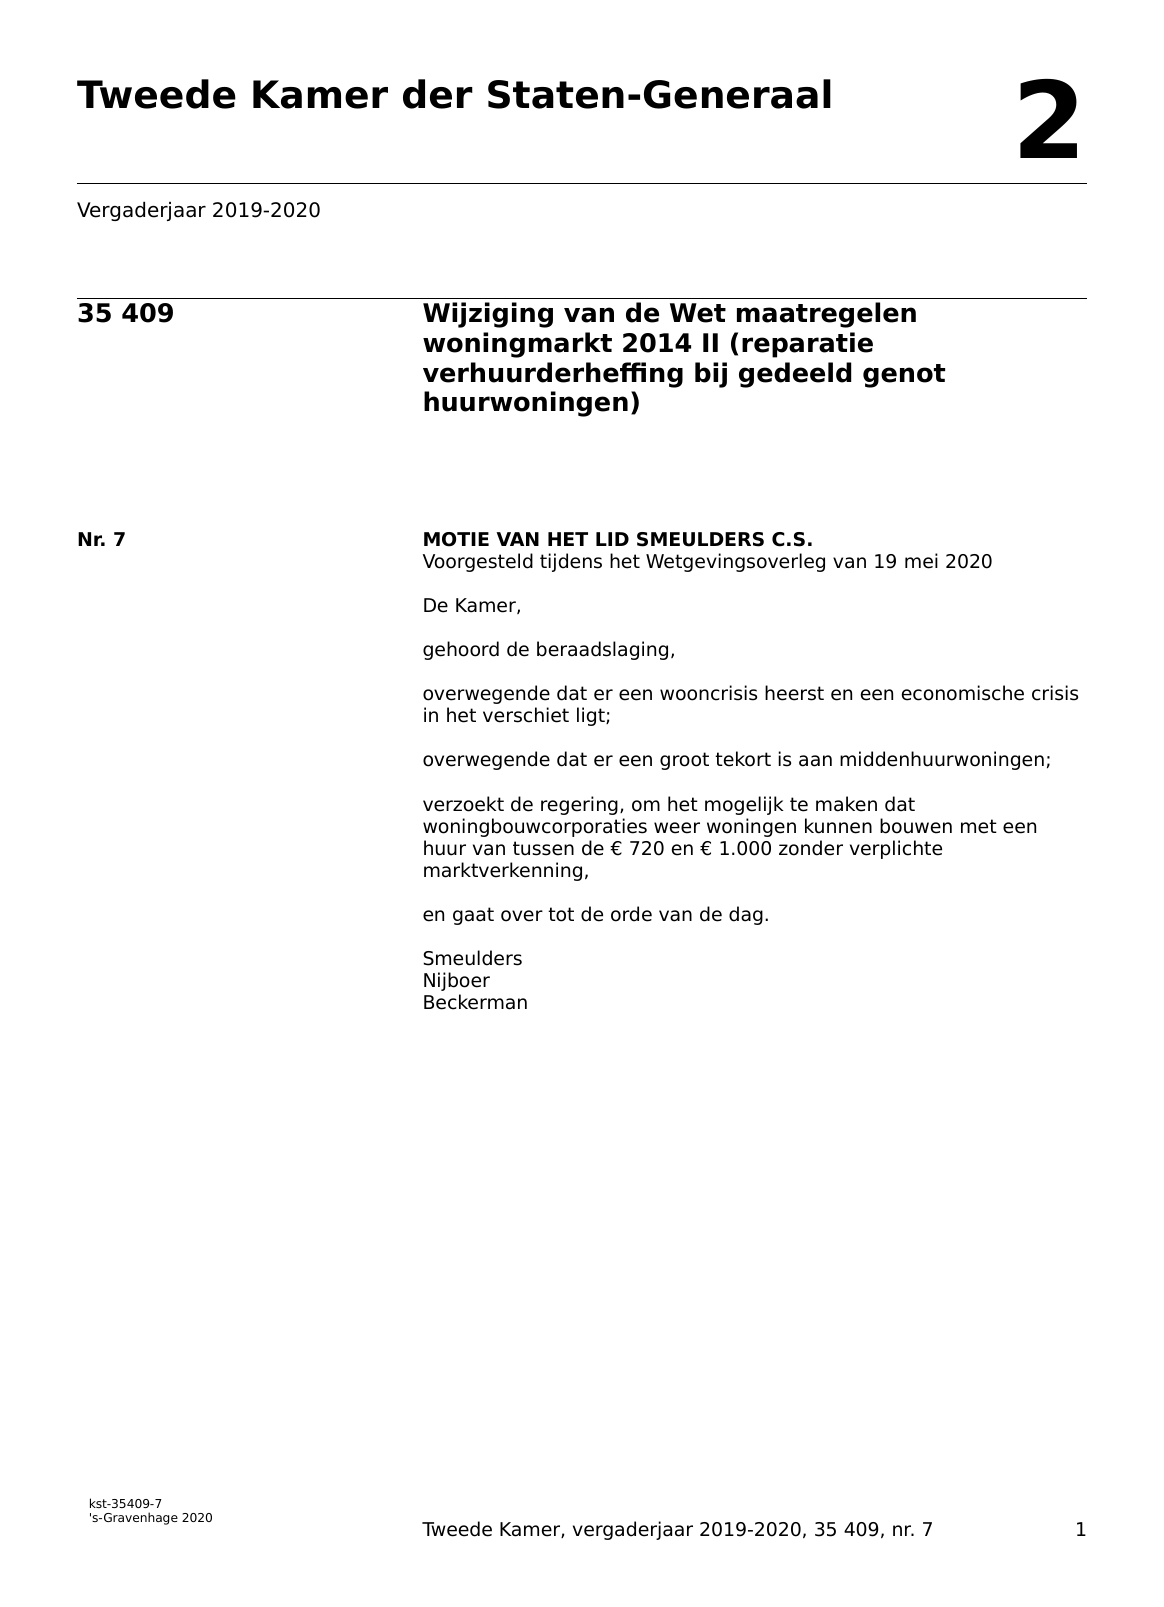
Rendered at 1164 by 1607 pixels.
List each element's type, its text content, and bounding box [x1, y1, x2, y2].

text De Kamer, [422, 595, 1087, 617]
subtitle Nr. 7 MOTIE VAN HET LID SMEULDERS C.S. [77, 529, 1087, 551]
text Voorgesteld tijdens het Wetgevingsoverleg van 19 mei 2020 [422, 551, 1087, 573]
text en gaat over tot de orde van de dag. [422, 904, 1087, 926]
subtitle 35 409 Wijziging van de Wet maatregelen woningmarkt 2014 II (reparatie verhuurderheffing bij gedeeld genot huurwoningen) [77, 299, 1087, 418]
text verzoekt de regering, om het mogelijk te maken dat woningbouwcorporaties weer woningen kunnen bouwen met een huur van tussen de € 720 en € 1.000 zonder verplichte marktverkenning, [422, 793, 1087, 881]
text 's-Gravenhage 2020 [88, 1511, 323, 1525]
text Nijboer [422, 970, 1087, 992]
table_header Tweede Kamer der Staten-Generaal [77, 59, 886, 183]
text gehoord de beraadslaging, [422, 639, 1087, 661]
text kst-35409-7 [88, 1497, 323, 1511]
table_header 2 [886, 59, 1087, 183]
table_cell Vergaderjaar 2019-2020 [77, 184, 1087, 298]
text overwegende dat er een groot tekort is aan middenhuurwoningen; [422, 749, 1087, 771]
text Smeulders [422, 948, 1087, 970]
text Beckerman [422, 992, 1087, 1014]
text overwegende dat er een wooncrisis heerst en een economische crisis in het verschiet ligt; [422, 683, 1087, 727]
